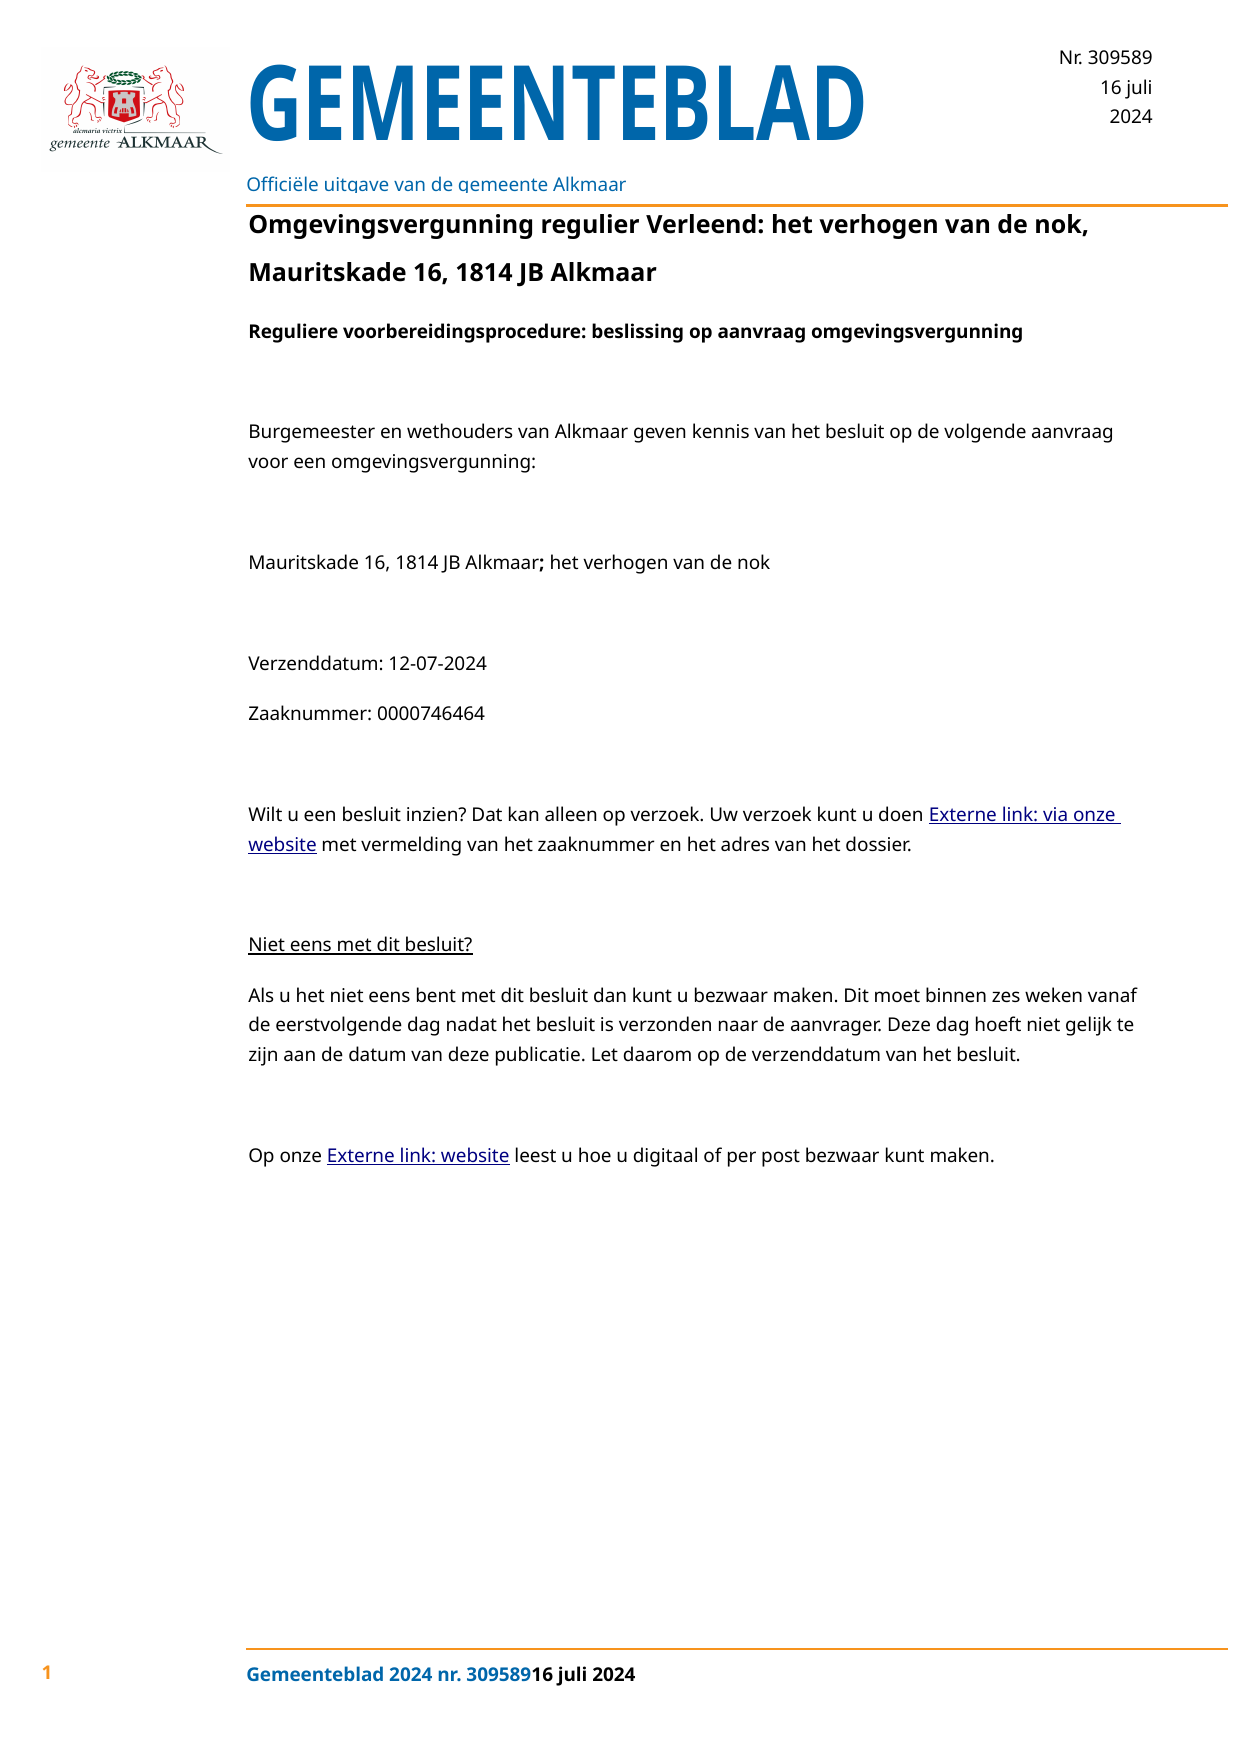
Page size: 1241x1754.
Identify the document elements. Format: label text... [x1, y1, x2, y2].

picture [41, 47, 231, 172]
text Verzenddatum: 12-07-2024 [248, 650, 1152, 676]
text Mauritskade 16, 1814 JB Alkmaar; het verhogen van de nok [248, 549, 1152, 575]
text Reguliere voorbereidingsprocedure: beslissing op aanvraag omgevingsvergunning [248, 318, 1152, 344]
text Wilt u een besluit inzien? Dat kan alleen op verzoek. Uw verzoek kunt u doen Externe link: via onze website met vermelding van het zaaknummer en het adres van het dossier. [248, 801, 1152, 857]
text Zaaknummer: 0000746464 [248, 700, 1152, 726]
text Niet eens met dit besluit? [248, 932, 1152, 957]
text Als u het niet eens bent met dit besluit dan kunt u bezwaar maken. Dit moet binnen zes weken vanaf de eerstvolgende dag nadat het besluit is verzonden naar de aanvrager. Deze dag hoeft niet gelijk te zijn aan de datum van deze publicatie. Let daarom op de verzenddatum van het besluit. [248, 982, 1152, 1067]
text Op onze Externe link: website leest u hoe u digitaal of per post bezwaar kunt maken. [248, 1142, 1152, 1168]
text Omgevingsvergunning regulier Verleend: het verhogen van de nok, Mauritskade 16, 1814 JB Alkmaar [248, 207, 1152, 288]
text Burgemeester en wethouders van Alkmaar geven kennis van het besluit op de volgende aanvraag voor een omgevingsvergunning: [248, 419, 1152, 474]
